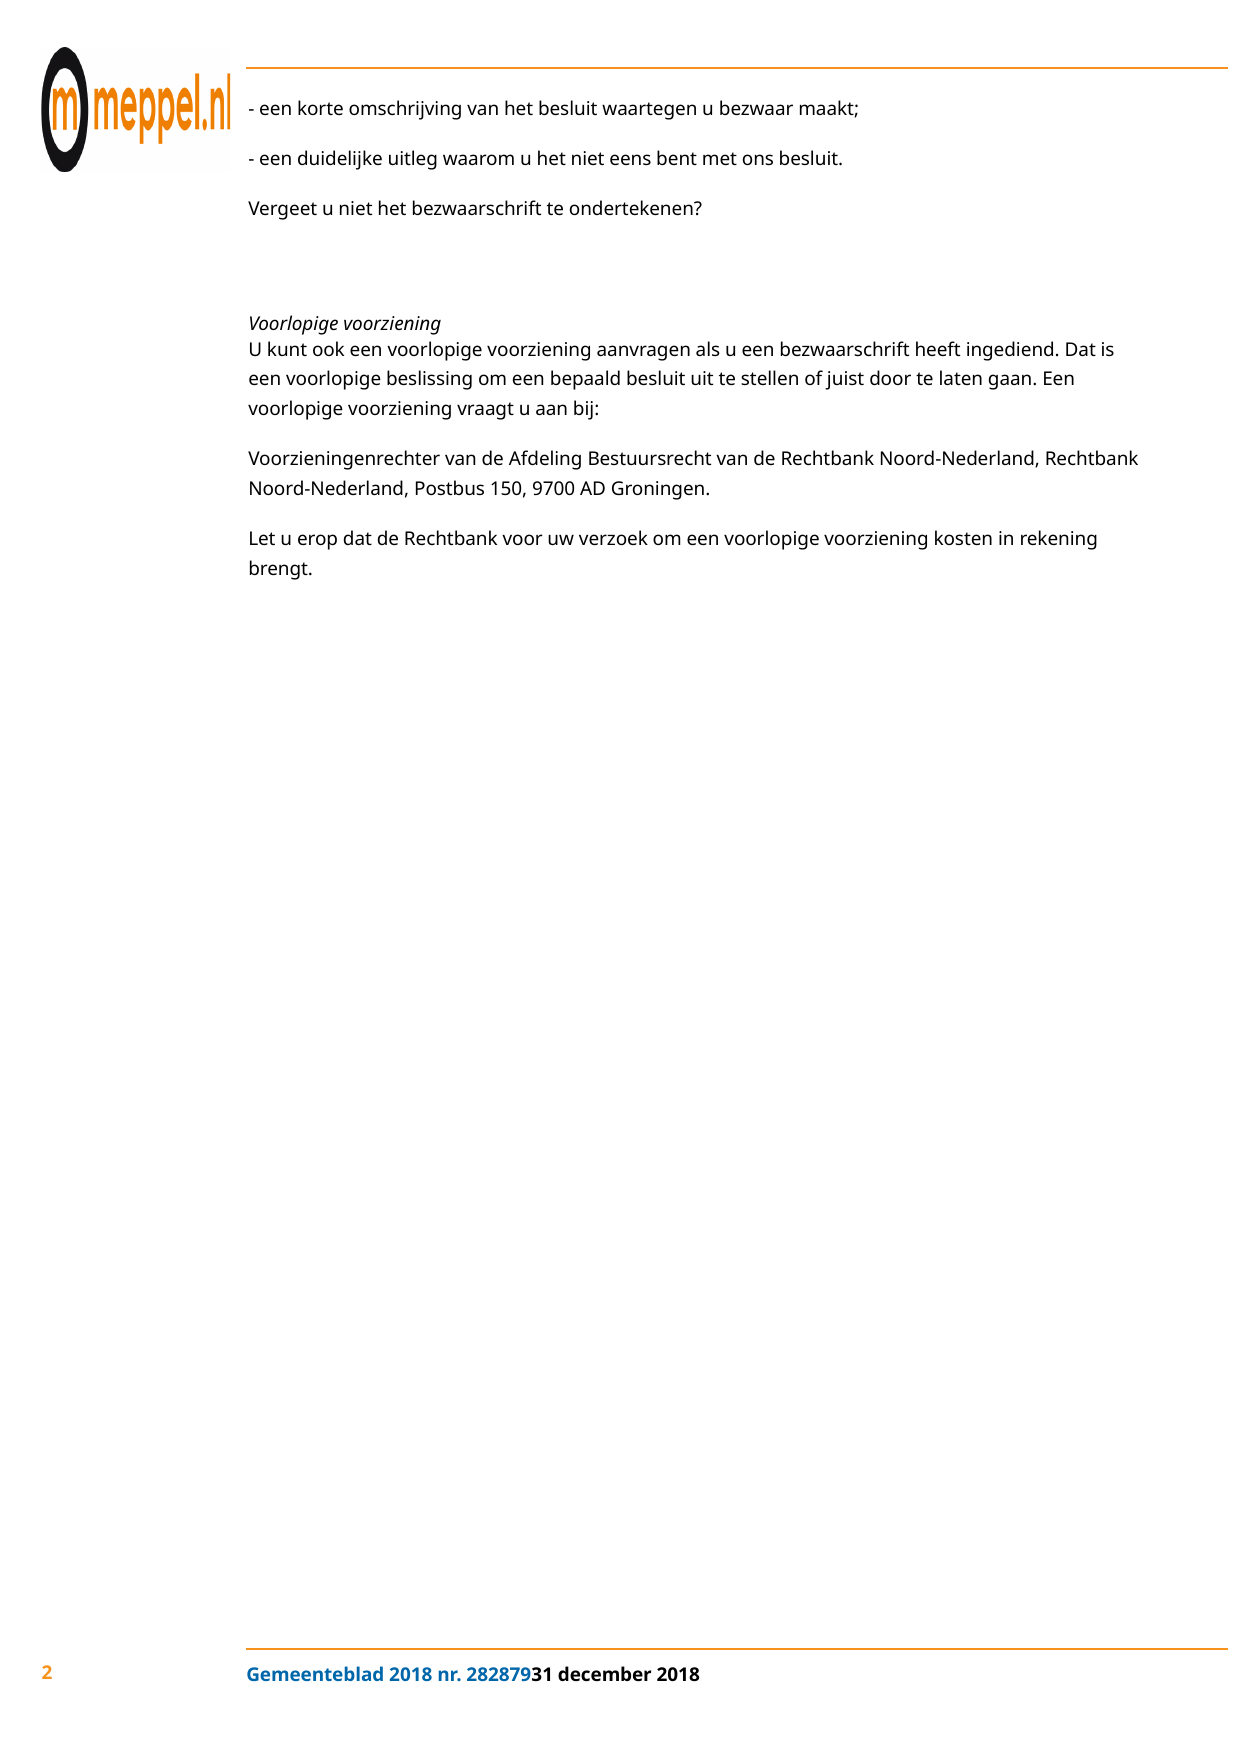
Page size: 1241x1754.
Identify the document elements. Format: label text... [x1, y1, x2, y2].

text Voorlopige voorziening [248, 310, 1152, 336]
text Let u erop dat de Rechtbank voor uw verzoek om een voorlopige voorziening kosten in rekening brengt. [248, 525, 1152, 581]
text Vergeet u niet het bezwaarschrift te ondertekenen? [248, 196, 1152, 221]
text U kunt ook een voorlopige voorziening aanvragen als u een bezwaarschrift heeft ingediend. Dat is een voorlopige beslissing om een bepaald besluit uit te stellen of juist door te laten gaan. Een voorlopige voorziening vraagt u aan bij: [248, 336, 1152, 421]
picture [41, 47, 231, 172]
text Voorzieningenrechter van de Afdeling Bestuursrecht van de Rechtbank Noord-Nederland, Rechtbank Noord-Nederland, Postbus 150, 9700 AD Groningen. [248, 445, 1152, 501]
text - een korte omschrijving van het besluit waartegen u bezwaar maakt; [248, 95, 1152, 121]
text - een duidelijke uitleg waarom u het niet eens bent met ons besluit. [248, 145, 1152, 171]
